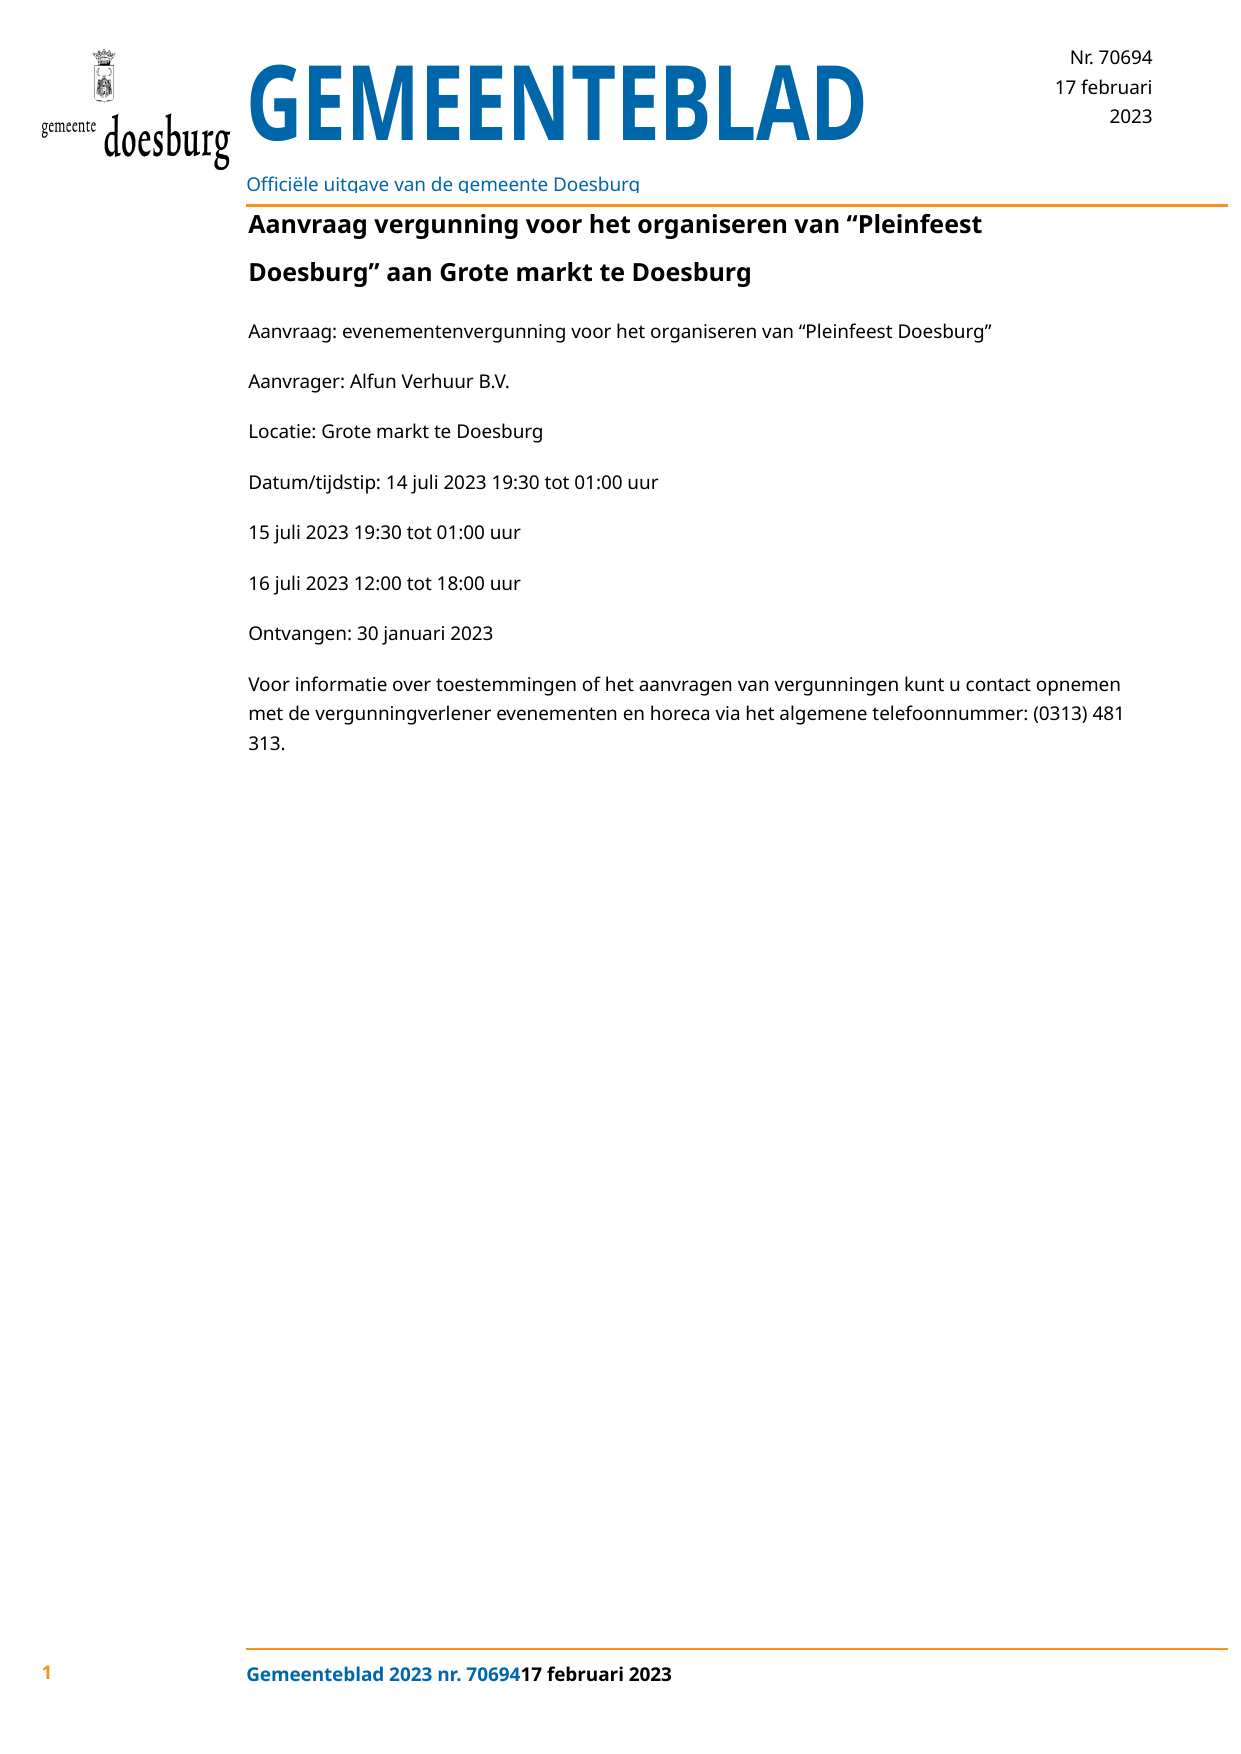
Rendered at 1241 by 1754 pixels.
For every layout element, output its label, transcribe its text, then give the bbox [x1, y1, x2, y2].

text Voor informatie over toestemmingen of het aanvragen van vergunningen kunt u contact opnemen met de vergunningverlener evenementen en horeca via het algemene telefoonnummer: (0313) 481 313. [248, 671, 1152, 756]
picture [41, 47, 231, 172]
text Aanvrager: Alfun Verhuur B.V. [248, 368, 1152, 394]
text Datum/tijdstip: 14 juli 2023 19:30 tot 01:00 uur [248, 469, 1152, 495]
text Locatie: Grote markt te Doesburg [248, 419, 1152, 444]
text Ontvangen: 30 januari 2023 [248, 620, 1152, 646]
text Aanvraag vergunning voor het organiseren van “Pleinfeest Doesburg” aan Grote markt te Doesburg [248, 207, 1152, 288]
text Aanvraag: evenementenvergunning voor het organiseren van “Pleinfeest Doesburg” [248, 318, 1152, 344]
text 15 juli 2023 19:30 tot 01:00 uur [248, 519, 1152, 545]
text 16 juli 2023 12:00 tot 18:00 uur [248, 570, 1152, 596]
